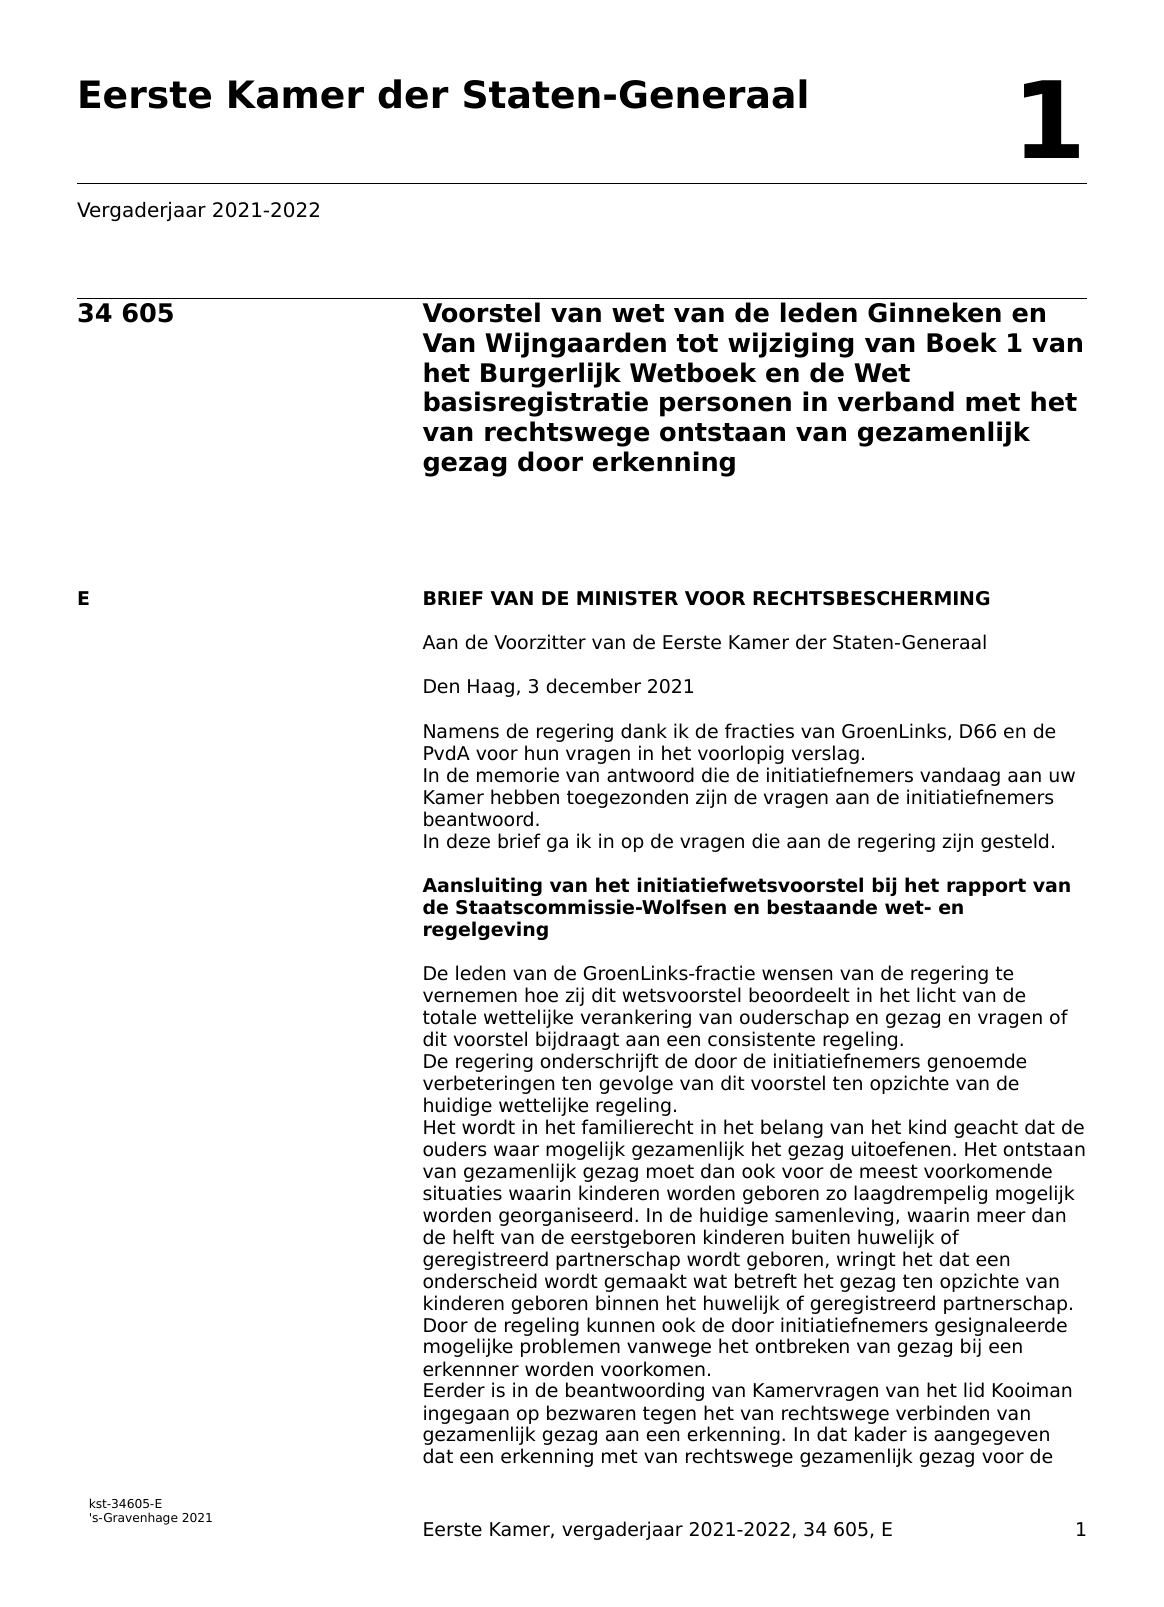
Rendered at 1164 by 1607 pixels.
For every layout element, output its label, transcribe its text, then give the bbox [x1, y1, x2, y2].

text In deze brief ga ik in op de vragen die aan de regering zijn gesteld. [422, 831, 1087, 852]
text 's-Gravenhage 2021 [88, 1511, 323, 1525]
text Namens de regering dank ik de fracties van GroenLinks, D66 en de PvdA voor hun vragen in het voorlopig verslag. [422, 721, 1087, 764]
table_cell Vergaderjaar 2021-2022 [77, 184, 1087, 298]
text De leden van de GroenLinks-fractie wensen van de regering te vernemen hoe zij dit wetsvoorstel beoordeelt in het licht van de totale wettelijke verankering van ouderschap en gezag en vragen of dit voorstel bijdraagt aan een consistente regeling. [422, 963, 1087, 1051]
table_header Eerste Kamer der Staten-Generaal [77, 59, 886, 183]
subtitle Aansluiting van het initiatiefwetsvoorstel bij het rapport van de Staatscommissie-Wolfsen en bestaande wet- en regelgeving [422, 875, 1087, 941]
text Het wordt in het familierecht in het belang van het kind geacht dat de ouders waar mogelijk gezamenlijk het gezag uitoefenen. Het ontstaan van gezamenlijk gezag moet dan ook voor de meest voorkomende situaties waarin kinderen worden geboren zo laagdrempelig mogelijk worden georganiseerd. In de huidige samenleving, waarin meer dan de helft van de eerstgeboren kinderen buiten huwelijk of geregistreerd partnerschap wordt geboren, wringt het dat een onderscheid wordt gemaakt wat betreft het gezag ten opzichte van kinderen geboren binnen het huwelijk of geregistreerd partnerschap. Door de regeling kunnen ook de door initiatiefnemers gesignaleerde mogelijke problemen vanwege het ontbreken van gezag bij een erkennner worden voorkomen. [422, 1117, 1087, 1380]
text Aan de Voorzitter van de Eerste Kamer der Staten-Generaal [422, 632, 1087, 654]
text kst-34605-E [88, 1497, 323, 1511]
subtitle 34 605 Voorstel van wet van de leden Ginneken en Van Wijngaarden tot wijziging van Boek 1 van het Burgerlijk Wetboek en de Wet basisregistratie personen in verband met het van rechtswege ontstaan van gezamenlijk gezag door erkenning [77, 299, 1087, 477]
text Den Haag, 3 december 2021 [422, 676, 1087, 698]
table_header 1 [886, 59, 1087, 183]
text In de memorie van antwoord die de initiatiefnemers vandaag aan uw Kamer hebben toegezonden zijn de vragen aan de initiatiefnemers beantwoord. [422, 764, 1087, 831]
text Eerder is in de beantwoording van Kamervragen van het lid Kooiman ingegaan op bezwaren tegen het van rechtswege verbinden van gezamenlijk gezag aan een erkenning. In dat kader is aangegeven dat een erkenning met van rechtswege gezamenlijk gezag voor de [422, 1380, 1087, 1468]
subtitle E BRIEF VAN DE MINISTER VOOR RECHTSBESCHERMING [77, 588, 1087, 610]
text De regering onderschrijft de door de initiatiefnemers genoemde verbeteringen ten gevolge van dit voorstel ten opzichte van de huidige wettelijke regeling. [422, 1051, 1087, 1117]
